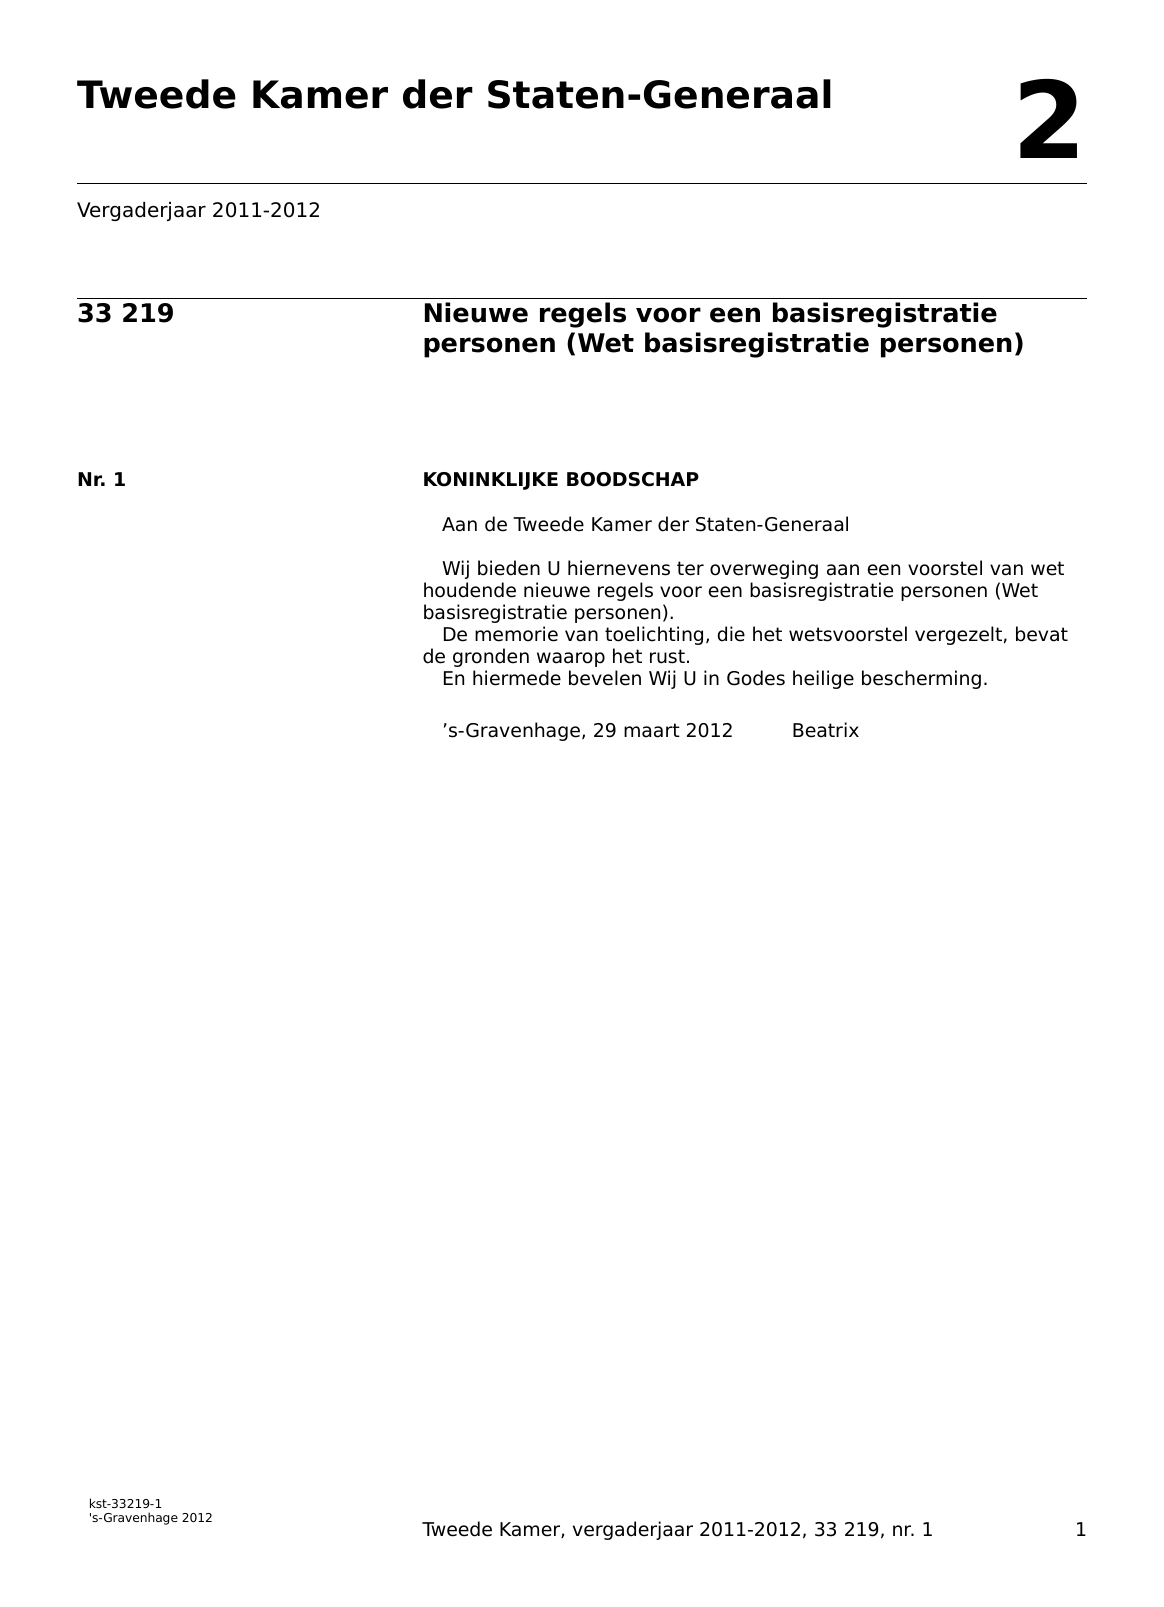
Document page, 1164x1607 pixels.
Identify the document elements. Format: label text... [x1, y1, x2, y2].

text kst-33219-1 [88, 1497, 323, 1511]
table_header Tweede Kamer der Staten-Generaal [77, 59, 886, 183]
text En hiermede bevelen Wij U in Godes heilige bescherming. [422, 668, 1087, 689]
table_cell Vergaderjaar 2011-2012 [77, 184, 1087, 298]
text Aan de Tweede Kamer der Staten-Generaal [422, 513, 1087, 536]
text De memorie van toelichting, die het wetsvoorstel vergezelt, bevat de gronden waarop het rust. [422, 624, 1087, 668]
subtitle Nr. 1 KONINKLIJKE BOODSCHAP [77, 469, 1087, 491]
text ’s-Gravenhage, 29 maart 2012 Beatrix [422, 719, 1087, 742]
subtitle 33 219 Nieuwe regels voor een basisregistratie personen (Wet basisregistratie personen) [77, 299, 1087, 358]
text Wij bieden U hiernevens ter overweging aan een voorstel van wet houdende nieuwe regels voor een basisregistratie personen (Wet basisregistratie personen). [422, 558, 1087, 624]
text 's-Gravenhage 2012 [88, 1511, 323, 1525]
table_header 2 [886, 59, 1087, 183]
